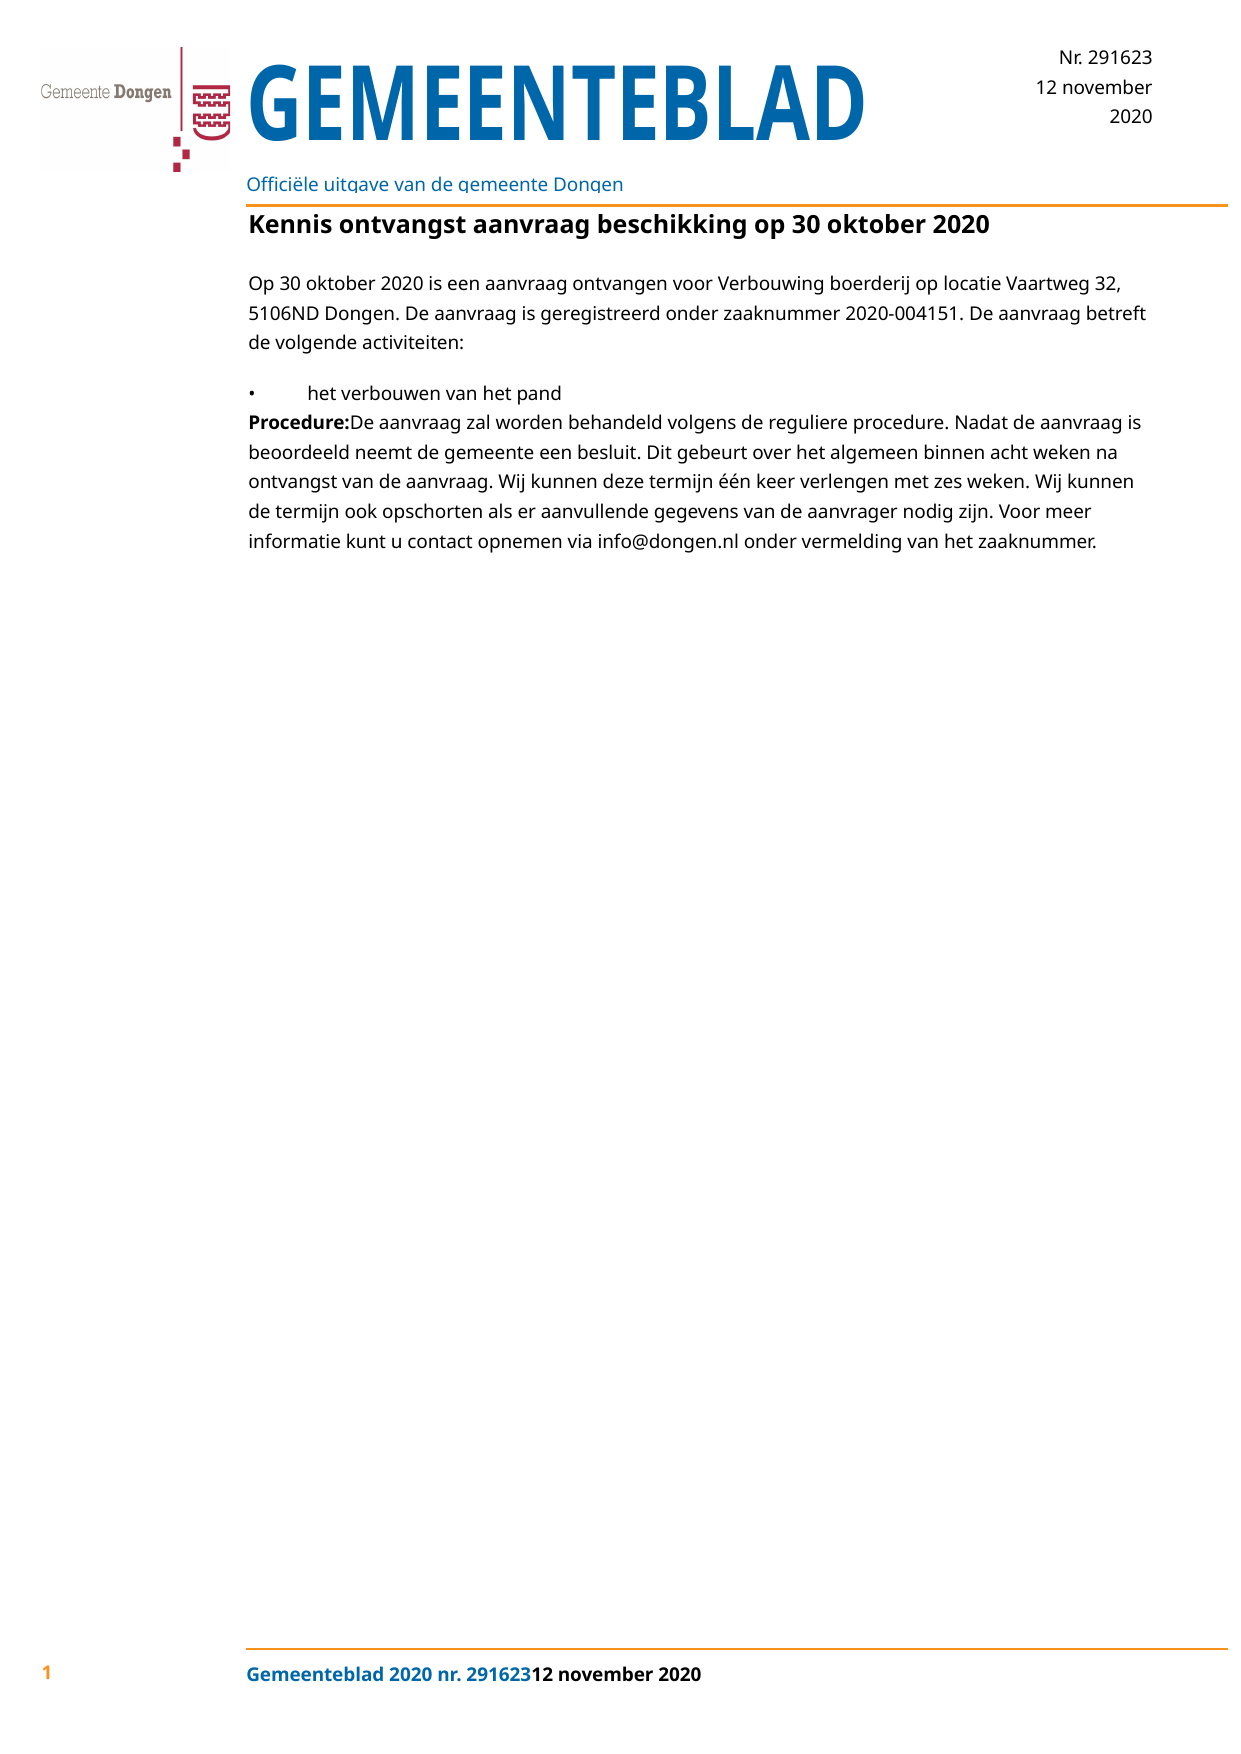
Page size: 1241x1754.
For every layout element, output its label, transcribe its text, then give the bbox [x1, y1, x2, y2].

text Kennis ontvangst aanvraag beschikking op 30 oktober 2020 [248, 207, 1152, 241]
text Op 30 oktober 2020 is een aanvraag ontvangen voor Verbouwing boerderij op locatie Vaartweg 32, 5106ND Dongen. De aanvraag is geregistreerd onder zaaknummer 2020-004151. De aanvraag betreft de volgende activiteiten: [248, 270, 1152, 355]
list het verbouwen van het pand [248, 380, 1152, 406]
text Procedure:De aanvraag zal worden behandeld volgens de reguliere procedure. Nadat de aanvraag is beoordeeld neemt de gemeente een besluit. Dit gebeurt over het algemeen binnen acht weken na ontvangst van de aanvraag. Wij kunnen deze termijn één keer verlengen met zes weken. Wij kunnen de termijn ook opschorten als er aanvullende gegevens van de aanvrager nodig zijn. Voor meer informatie kunt u contact opnemen via info@dongen.nl onder vermelding van het zaaknummer. [248, 409, 1152, 553]
picture [41, 47, 231, 172]
